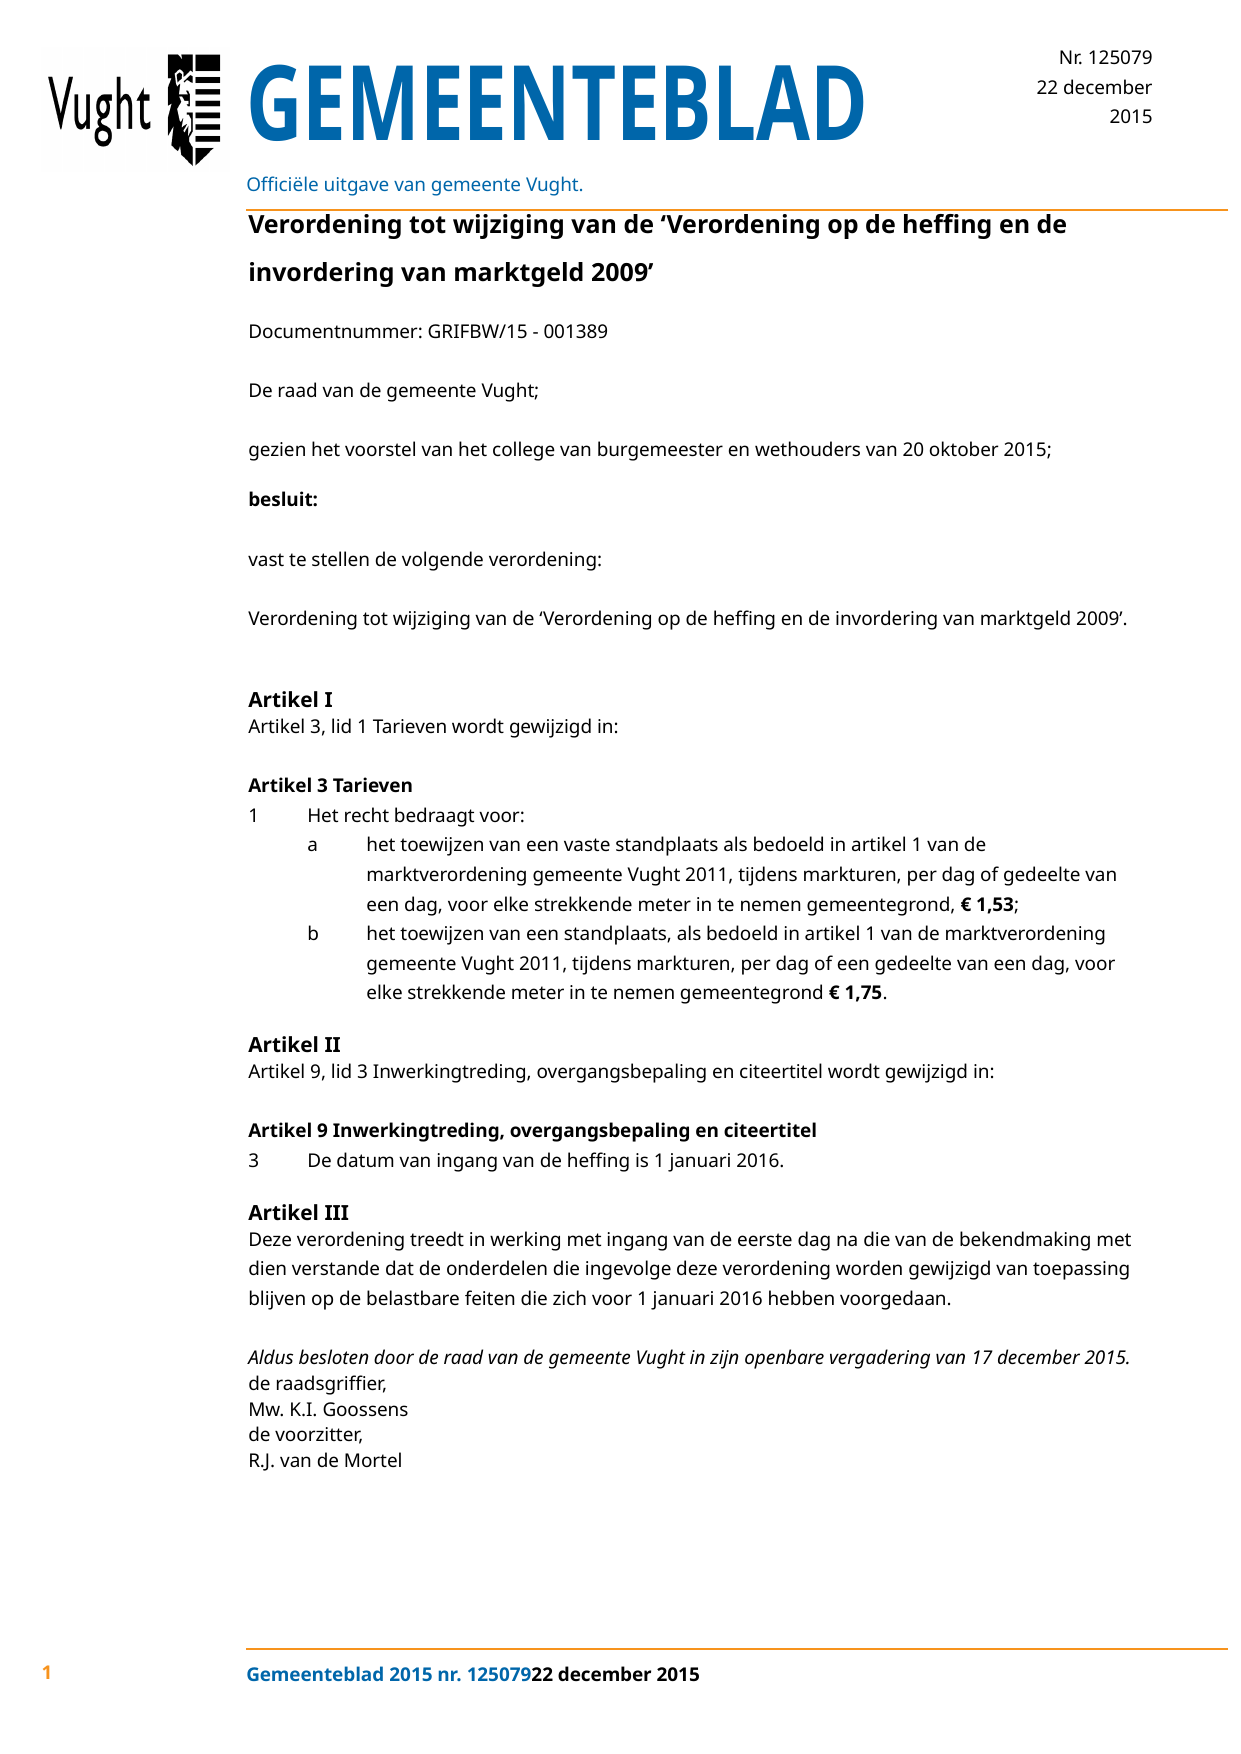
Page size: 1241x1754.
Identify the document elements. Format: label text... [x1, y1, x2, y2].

text Deze verordening treedt in werking met ingang van de eerste dag na die van de bekendmaking met dien verstande dat de onderdelen die ingevolge deze verordening worden gewijzigd van toepassing blijven op de belastbare feiten die zich voor 1 januari 2016 hebben voorgedaan. [248, 1226, 1152, 1311]
text Artikel 9, lid 3 Inwerkingtreding, overgangsbepaling en citeertitel wordt gewijzigd in: [248, 1058, 1152, 1084]
text Verordening tot wijziging van de ‘Verordening op de heffing en de invordering van marktgeld 2009’. [248, 605, 1152, 631]
text Artikel II [248, 1030, 1152, 1058]
text gezien het voorstel van het college van burgemeester en wethouders van 20 oktober 2015; [248, 436, 1152, 462]
text vast te stellen de volgende verordening: [248, 546, 1152, 571]
text Artikel 3, lid 1 Tarieven wordt gewijzigd in: [248, 713, 1152, 739]
text Artikel 9 Inwerkingtreding, overgangsbepaling en citeertitel [248, 1118, 1152, 1143]
text de voorzitter, [248, 1422, 1152, 1447]
text De raad van de gemeente Vught; [248, 377, 1152, 403]
list De datum van ingang van de heffing is 1 januari 2016. [248, 1147, 1152, 1173]
list het toewijzen van een vaste standplaats als bedoeld in artikel 1 van de marktverordening gemeente Vught 2011, tijdens markturen, per dag of gedeelte van een dag, voor elke strekkende meter in te nemen gemeentegrond, € 1,53; [307, 832, 1152, 917]
text Documentnummer: GRIFBW/15 - 001389 [248, 318, 1152, 344]
text Artikel III [248, 1198, 1152, 1226]
text Verordening tot wijziging van de ‘Verordening op de heffing en de invordering van marktgeld 2009’ [248, 211, 1152, 288]
picture [41, 47, 231, 172]
text Artikel 3 Tarieven [248, 772, 1152, 798]
text Aldus besloten door de raad van de gemeente Vught in zijn openbare vergadering van 17 december 2015. [248, 1344, 1152, 1370]
list het toewijzen van een standplaats, als bedoeld in artikel 1 van de marktverordening gemeente Vught 2011, tijdens markturen, per dag of een gedeelte van een dag, voor elke strekkende meter in te nemen gemeentegrond € 1,75. [307, 920, 1152, 1005]
text Mw. K.I. Goossens [248, 1396, 1152, 1422]
list Het recht bedraagt voor: [248, 802, 1152, 828]
text Artikel I [248, 685, 1152, 713]
text de raadsgriffier, [248, 1370, 1152, 1396]
text R.J. van de Mortel [248, 1447, 1152, 1473]
text besluit: [248, 487, 1152, 512]
